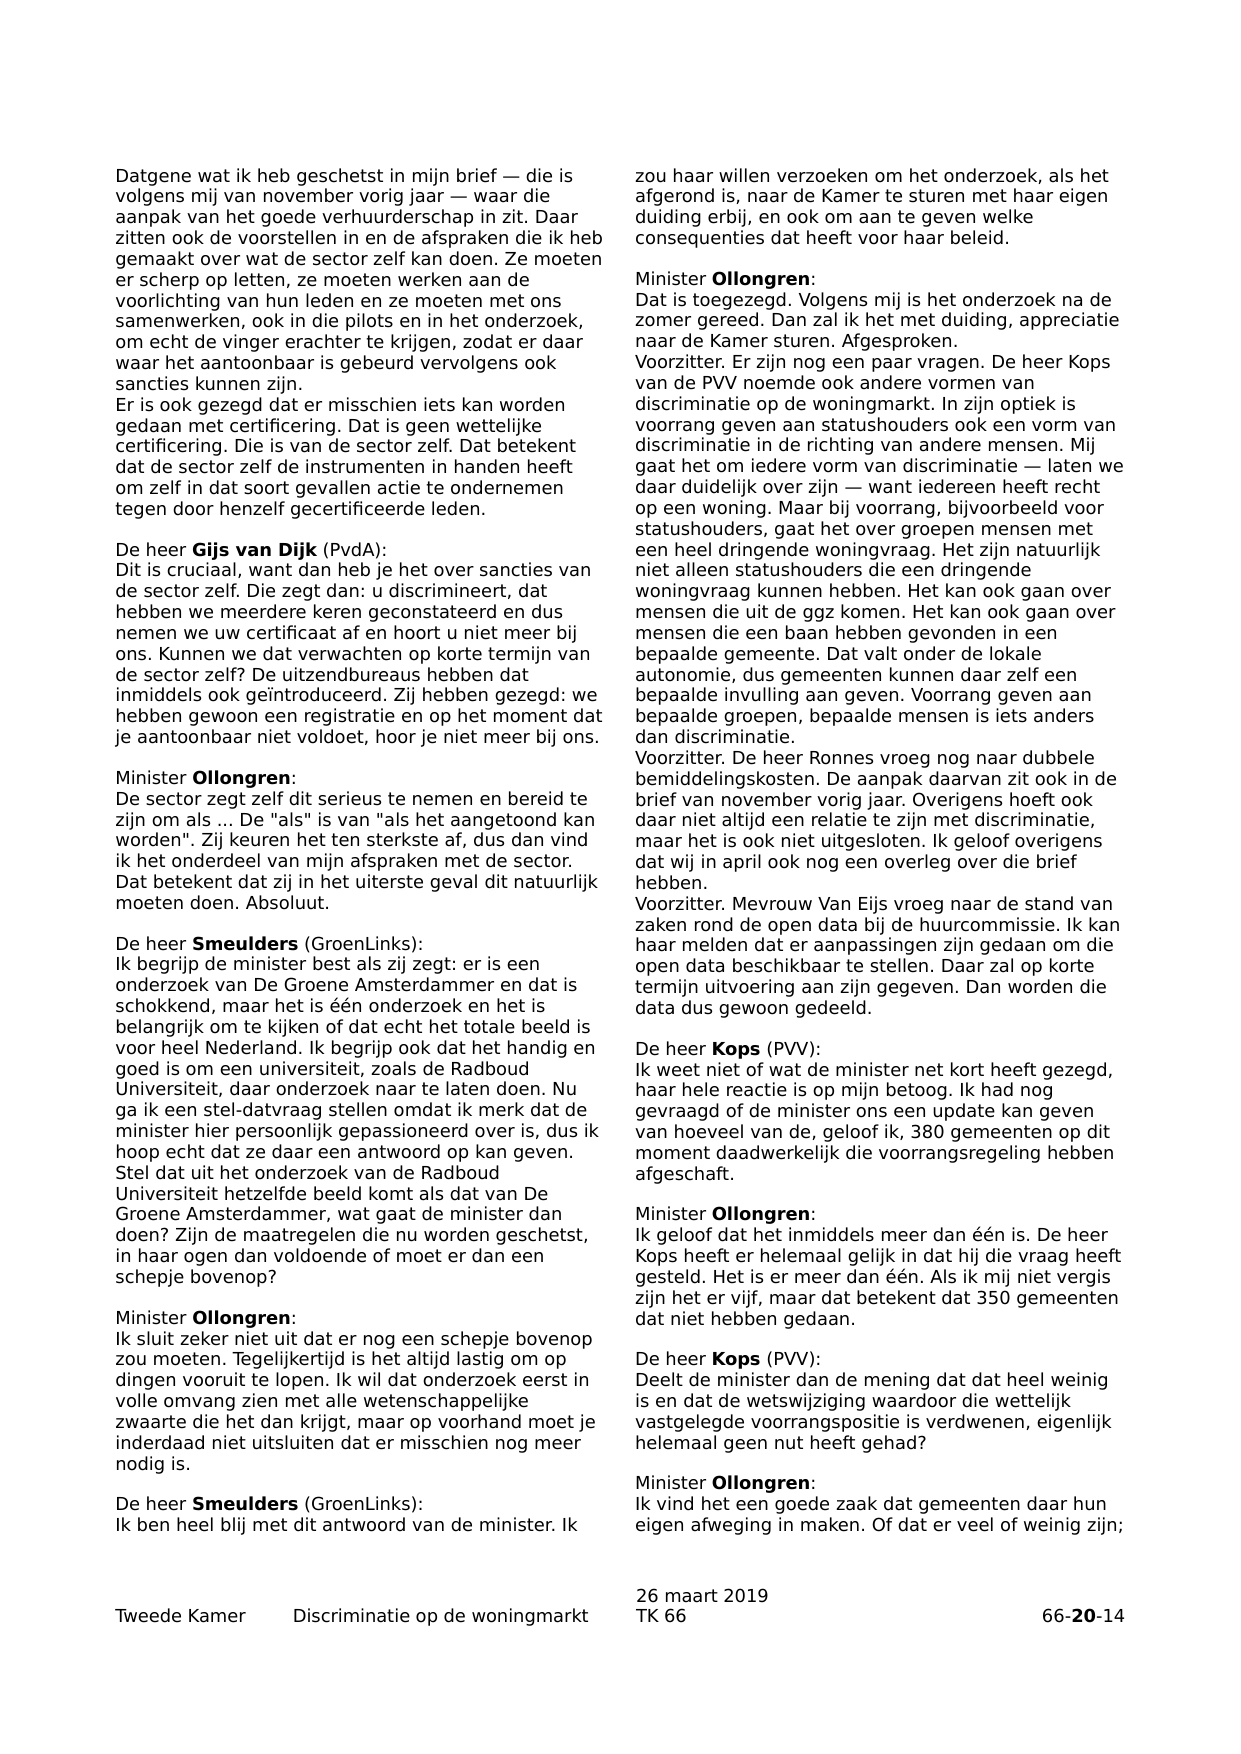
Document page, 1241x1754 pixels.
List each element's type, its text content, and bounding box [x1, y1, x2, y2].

text Ik ben heel blij met dit antwoord van de minister. Ik [115, 1515, 605, 1536]
text De sector zegt zelf dit serieus te nemen en bereid te zijn om als ... De "als" is van "als het aangetoond kan worden". Zij keuren het ten sterkste af, dus dan vind ik het onderdeel van mijn afspraken met de sector. Dat betekent dat zij in het uiterste geval dit natuurlijk moeten doen. Absoluut. [115, 788, 605, 913]
text Deelt de minister dan de mening dat dat heel weinig is en dat de wetswijziging waardoor die wettelijk vastgelegde voorrangspositie is verdwenen, eigenlijk helemaal geen nut heeft gehad? [635, 1370, 1125, 1453]
text Dat is toegezegd. Volgens mij is het onderzoek na de zomer gereed. Dan zal ik het met duiding, appreciatie naar de Kamer sturen. Afgesproken. [635, 289, 1125, 352]
text Voorzitter. De heer Ronnes vroeg nog naar dubbele bemiddelingskosten. De aanpak daarvan zit ook in de brief van november vorig jaar. Overigens hoeft ook daar niet altijd een relatie te zijn met discriminatie, maar het is ook niet uitgesloten. Ik geloof overigens dat wij in april ook nog een overleg over die brief hebben. [635, 748, 1125, 893]
text De heer Smeulders (GroenLinks): [115, 1494, 605, 1515]
text Dit is cruciaal, want dan heb je het over sancties van de sector zelf. Die zegt dan: u discrimineert, dat hebben we meerdere keren geconstateerd en dus nemen we uw certificaat af en hoort u niet meer bij ons. Kunnen we dat verwachten op korte termijn van de sector zelf? De uitzendbureaus hebben dat inmiddels ook geïntroduceerd. Zij hebben gezegd: we hebben gewoon een registratie en op het moment dat je aantoonbaar niet voldoet, hoor je niet meer bij ons. [115, 560, 605, 748]
text Ik vind het een goede zaak dat gemeenten daar hun eigen afweging in maken. Of dat er veel of weinig zijn; [635, 1494, 1125, 1536]
text Voorzitter. Er zijn nog een paar vragen. De heer Kops van de PVV noemde ook andere vormen van discriminatie op de woningmarkt. In zijn optiek is voorrang geven aan statushouders ook een vorm van discriminatie in de richting van andere mensen. Mij gaat het om iedere vorm van discriminatie — laten we daar duidelijk over zijn — want iedereen heeft recht op een woning. Maar bij voorrang, bijvoorbeeld voor statushouders, gaat het over groepen mensen met een heel dringende woningvraag. Het zijn natuurlijk niet alleen statushouders die een dringende woningvraag kunnen hebben. Het kan ook gaan over mensen die uit de ggz komen. Het kan ook gaan over mensen die een baan hebben gevonden in een bepaalde gemeente. Dat valt onder de lokale autonomie, dus gemeenten kunnen daar zelf een bepaalde invulling aan geven. Voorrang geven aan bepaalde groepen, bepaalde mensen is iets anders dan discriminatie. [635, 352, 1125, 748]
text Ik sluit zeker niet uit dat er nog een schepje bovenop zou moeten. Tegelijkertijd is het altijd lastig om op dingen vooruit te lopen. Ik wil dat onderzoek eerst in volle omvang zien met alle wetenschappelijke zwaarte die het dan krijgt, maar op voorhand moet je inderdaad niet uitsluiten dat er misschien nog meer nodig is. [115, 1328, 605, 1474]
text De heer Kops (PVV): [635, 1349, 1125, 1370]
text Er is ook gezegd dat er misschien iets kan worden gedaan met certificering. Dat is geen wettelijke certificering. Die is van de sector zelf. Dat betekent dat de sector zelf de instrumenten in handen heeft om zelf in dat soort gevallen actie te ondernemen tegen door henzelf gecertificeerde leden. [115, 394, 605, 519]
text Minister Ollongren: [115, 768, 605, 788]
text Minister Ollongren: [635, 269, 1125, 289]
text De heer Gijs van Dijk (PvdA): [115, 539, 605, 560]
text Ik begrijp de minister best als zij zegt: er is een onderzoek van De Groene Amsterdammer en dat is schokkend, maar het is één onderzoek en het is belangrijk om te kijken of dat echt het totale beeld is voor heel Nederland. Ik begrijp ook dat het handig en goed is om een universiteit, zoals de Radboud Universiteit, daar onderzoek naar te laten doen. Nu ga ik een stel-datvraag stellen omdat ik merk dat de minister hier persoonlijk gepassioneerd over is, dus ik hoop echt dat ze daar een antwoord op kan geven. Stel dat uit het onderzoek van de Radboud Universiteit hetzelfde beeld komt als dat van De Groene Amsterdammer, wat gaat de minister dan doen? Zijn de maatregelen die nu worden geschetst, in haar ogen dan voldoende of moet er dan een schepje bovenop? [115, 954, 605, 1287]
text De heer Smeulders (GroenLinks): [115, 933, 605, 954]
text Ik geloof dat het inmiddels meer dan één is. De heer Kops heeft er helemaal gelijk in dat hij die vraag heeft gesteld. Het is er meer dan één. Als ik mij niet vergis zijn het er vijf, maar dat betekent dat 350 gemeenten dat niet hebben gedaan. [635, 1225, 1125, 1329]
text Minister Ollongren: [635, 1473, 1125, 1494]
text De heer Kops (PVV): [635, 1038, 1125, 1059]
text Datgene wat ik heb geschetst in mijn brief — die is volgens mij van november vorig jaar — waar die aanpak van het goede verhuurderschap in zit. Daar zitten ook de voorstellen in en de afspraken die ik heb gemaakt over wat de sector zelf kan doen. Ze moeten er scherp op letten, ze moeten werken aan de voorlichting van hun leden en ze moeten met ons samenwerken, ook in die pilots en in het onderzoek, om echt de vinger erachter te krijgen, zodat er daar waar het aantoonbaar is gebeurd vervolgens ook sancties kunnen zijn. [115, 165, 605, 394]
text zou haar willen verzoeken om het onderzoek, als het afgerond is, naar de Kamer te sturen met haar eigen duiding erbij, en ook om aan te geven welke consequenties dat heeft voor haar beleid. [635, 165, 1125, 249]
text Ik weet niet of wat de minister net kort heeft gezegd, haar hele reactie is op mijn betoog. Ik had nog gevraagd of de minister ons een update kan geven van hoeveel van de, geloof ik, 380 gemeenten op dit moment daadwerkelijk die voorrangsregeling hebben afgeschaft. [635, 1059, 1125, 1184]
text Voorzitter. Mevrouw Van Eijs vroeg naar de stand van zaken rond de open data bij de huurcommissie. Ik kan haar melden dat er aanpassingen zijn gedaan om die open data beschikbaar te stellen. Daar zal op korte termijn uitvoering aan zijn gegeven. Dan worden die data dus gewoon gedeeld. [635, 893, 1125, 1018]
text Minister Ollongren: [115, 1307, 605, 1328]
text Minister Ollongren: [635, 1204, 1125, 1225]
